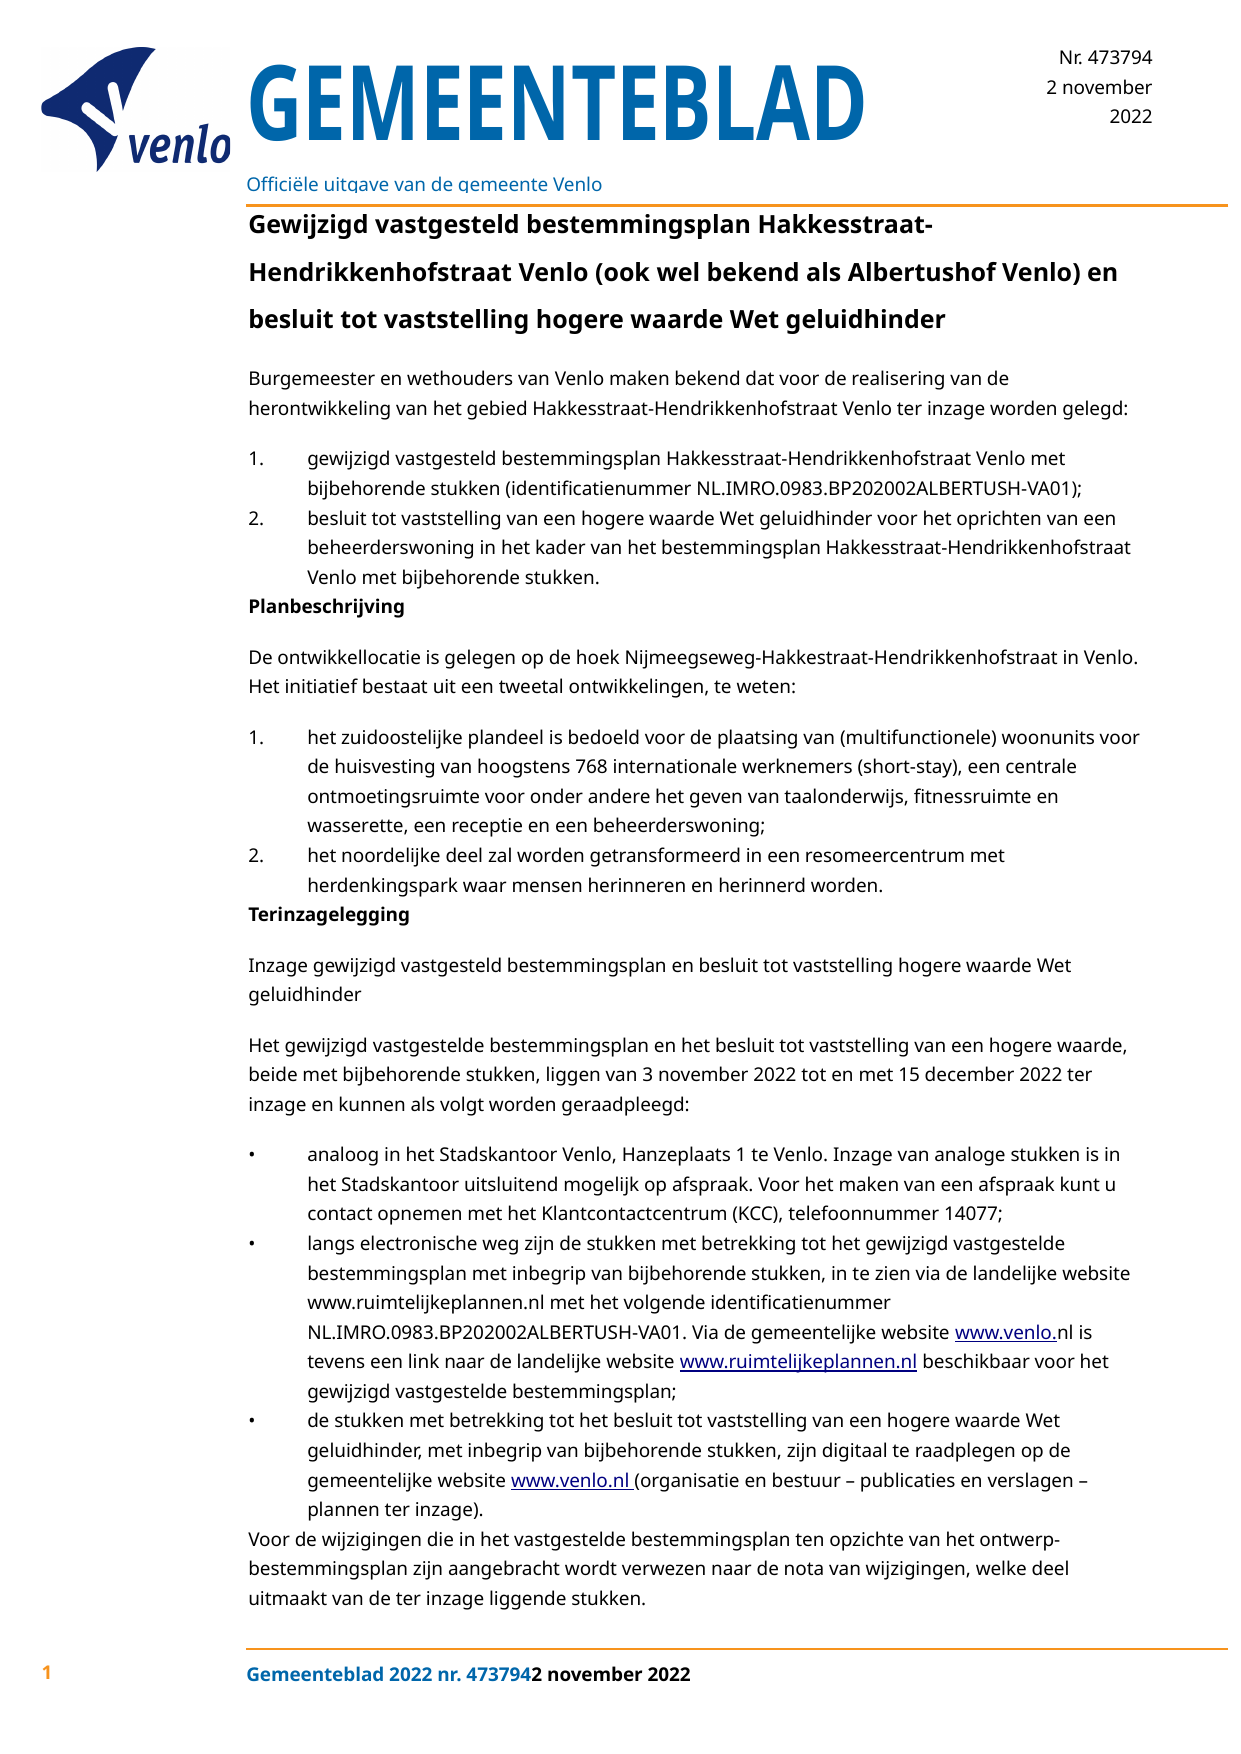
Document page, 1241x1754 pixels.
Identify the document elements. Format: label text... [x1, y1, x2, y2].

text Burgemeester en wethouders van Venlo maken bekend dat voor de realisering van de herontwikkeling van het gebied Hakkesstraat-Hendrikkenhofstraat Venlo ter inzage worden gelegd: [248, 366, 1152, 421]
text Inzage gewijzigd vastgesteld bestemmingsplan en besluit tot vaststelling hogere waarde Wet geluidhinder [248, 952, 1152, 1007]
text Planbeschrijving [248, 593, 1152, 619]
list de stukken met betrekking tot het besluit tot vaststelling van een hogere waarde Wet geluidhinder, met inbegrip van bijbehorende stukken, zijn digitaal te raadplegen op de gemeentelijke website www.venlo.nl (organisatie en bestuur – publicaties en verslagen – plannen ter inzage). [248, 1408, 1152, 1522]
text Het gewijzigd vastgestelde bestemmingsplan en het besluit tot vaststelling van een hogere waarde, beide met bijbehorende stukken, liggen van 3 november 2022 tot en met 15 december 2022 ter inzage en kunnen als volgt worden geraadpleegd: [248, 1032, 1152, 1117]
text Voor de wijzigingen die in het vastgestelde bestemmingsplan ten opzichte van het ontwerp-bestemmingsplan zijn aangebracht wordt verwezen naar de nota van wijzigingen, welke deel uitmaakt van de ter inzage liggende stukken. [248, 1526, 1152, 1611]
text Terinzagelegging [248, 901, 1152, 927]
list besluit tot vaststelling van een hogere waarde Wet geluidhinder voor het oprichten van een beheerderswoning in het kader van het bestemmingsplan Hakkesstraat-Hendrikkenhofstraat Venlo met bijbehorende stukken. [248, 505, 1152, 589]
list het noordelijke deel zal worden getransformeerd in een resomeercentrum met herdenkingspark waar mensen herinneren en herinnerd worden. [248, 842, 1152, 897]
list het zuidoostelijke plandeel is bedoeld voor de plaatsing van (multifunctionele) woonunits voor de huisvesting van hoogstens 768 internationale werknemers (short-stay), een centrale ontmoetingsruimte voor onder andere het geven van taalonderwijs, fitnessruimte en wasserette, een receptie en een beheerderswoning; [248, 724, 1152, 838]
list analoog in het Stadskantoor Venlo, Hanzeplaats 1 te Venlo. Inzage van analoge stukken is in het Stadskantoor uitsluitend mogelijk op afspraak. Voor het maken van een afspraak kunt u contact opnemen met het Klantcontactcentrum (KCC), telefoonnummer 14077; [248, 1141, 1152, 1226]
list langs electronische weg zijn de stukken met betrekking tot het gewijzigd vastgestelde bestemmingsplan met inbegrip van bijbehorende stukken, in te zien via de landelijke website www.ruimtelijkeplannen.nl met het volgende identificatienummer NL.IMRO.0983.BP202002ALBERTUSH-VA01. Via de gemeentelijke website www.venlo.nl is tevens een link naar de landelijke website www.ruimtelijkeplannen.nl beschikbaar voor het gewijzigd vastgestelde bestemmingsplan; [248, 1230, 1152, 1404]
text Gewijzigd vastgesteld bestemmingsplan Hakkesstraat-Hendrikkenhofstraat Venlo (ook wel bekend als Albertushof Venlo) en besluit tot vaststelling hogere waarde Wet geluidhinder [248, 207, 1152, 336]
text De ontwikkellocatie is gelegen op de hoek Nijmeegseweg-Hakkestraat-Hendrikkenhofstraat in Venlo. Het initiatief bestaat uit een tweetal ontwikkelingen, te weten: [248, 644, 1152, 699]
list gewijzigd vastgesteld bestemmingsplan Hakkesstraat-Hendrikkenhofstraat Venlo met bijbehorende stukken (identificatienummer NL.IMRO.0983.BP202002ALBERTUSH-VA01); [248, 446, 1152, 501]
picture [41, 47, 231, 172]
